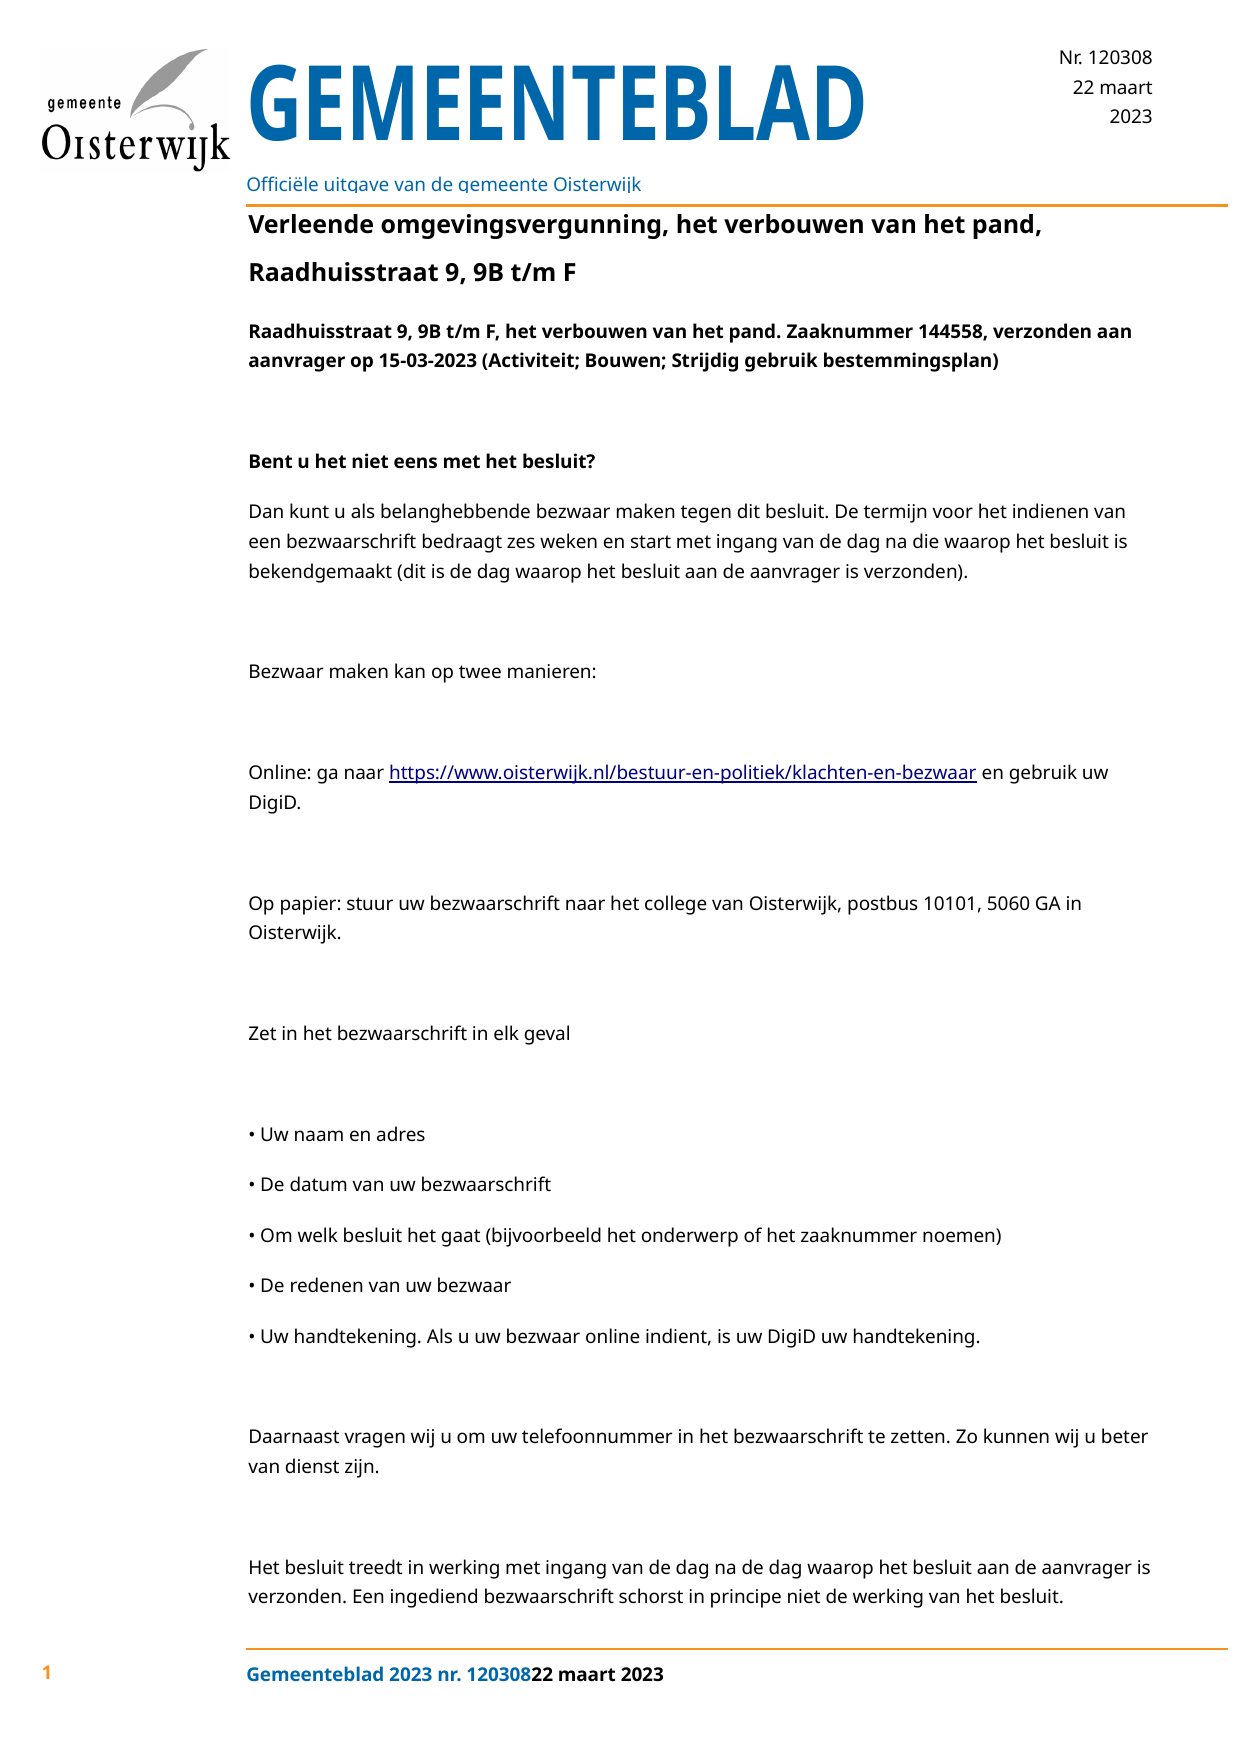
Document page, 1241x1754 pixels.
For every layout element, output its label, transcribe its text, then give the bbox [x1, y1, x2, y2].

text Online: ga naar https://www.oisterwijk.nl/bestuur-en-politiek/klachten-en-bezwaar en gebruik uw DigiD. [248, 759, 1152, 815]
text • Uw handtekening. Als u uw bezwaar online indient, is uw DigiD uw handtekening. [248, 1323, 1152, 1349]
picture [41, 47, 231, 172]
text Zet in het bezwaarschrift in elk geval [248, 1020, 1152, 1046]
text Verleende omgevingsvergunning, het verbouwen van het pand, Raadhuisstraat 9, 9B t/m F [248, 207, 1152, 288]
text • Uw naam en adres [248, 1121, 1152, 1147]
text Daarnaast vragen wij u om uw telefoonnummer in het bezwaarschrift te zetten. Zo kunnen wij u beter van dienst zijn. [248, 1424, 1152, 1479]
text Bent u het niet eens met het besluit? [248, 448, 1152, 474]
text • Om welk besluit het gaat (bijvoorbeeld het onderwerp of het zaaknummer noemen) [248, 1222, 1152, 1248]
text Raadhuisstraat 9, 9B t/m F, het verbouwen van het pand. Zaaknummer 144558, verzonden aan aanvrager op 15-03-2023 (Activiteit; Bouwen; Strijdig gebruik bestemmingsplan) [248, 318, 1152, 373]
text • De redenen van uw bezwaar [248, 1272, 1152, 1298]
text Bezwaar maken kan op twee manieren: [248, 659, 1152, 684]
text • De datum van uw bezwaarschrift [248, 1172, 1152, 1197]
text Dan kunt u als belanghebbende bezwaar maken tegen dit besluit. De termijn voor het indienen van een bezwaarschrift bedraagt zes weken en start met ingang van de dag na die waarop het besluit is bekendgemaakt (dit is de dag waarop het besluit aan de aanvrager is verzonden). [248, 499, 1152, 584]
text Op papier: stuur uw bezwaarschrift naar het college van Oisterwijk, postbus 10101, 5060 GA in Oisterwijk. [248, 890, 1152, 945]
text Het besluit treedt in werking met ingang van de dag na de dag waarop het besluit aan de aanvrager is verzonden. Een ingediend bezwaarschrift schorst in principe niet de werking van het besluit. [248, 1554, 1152, 1609]
